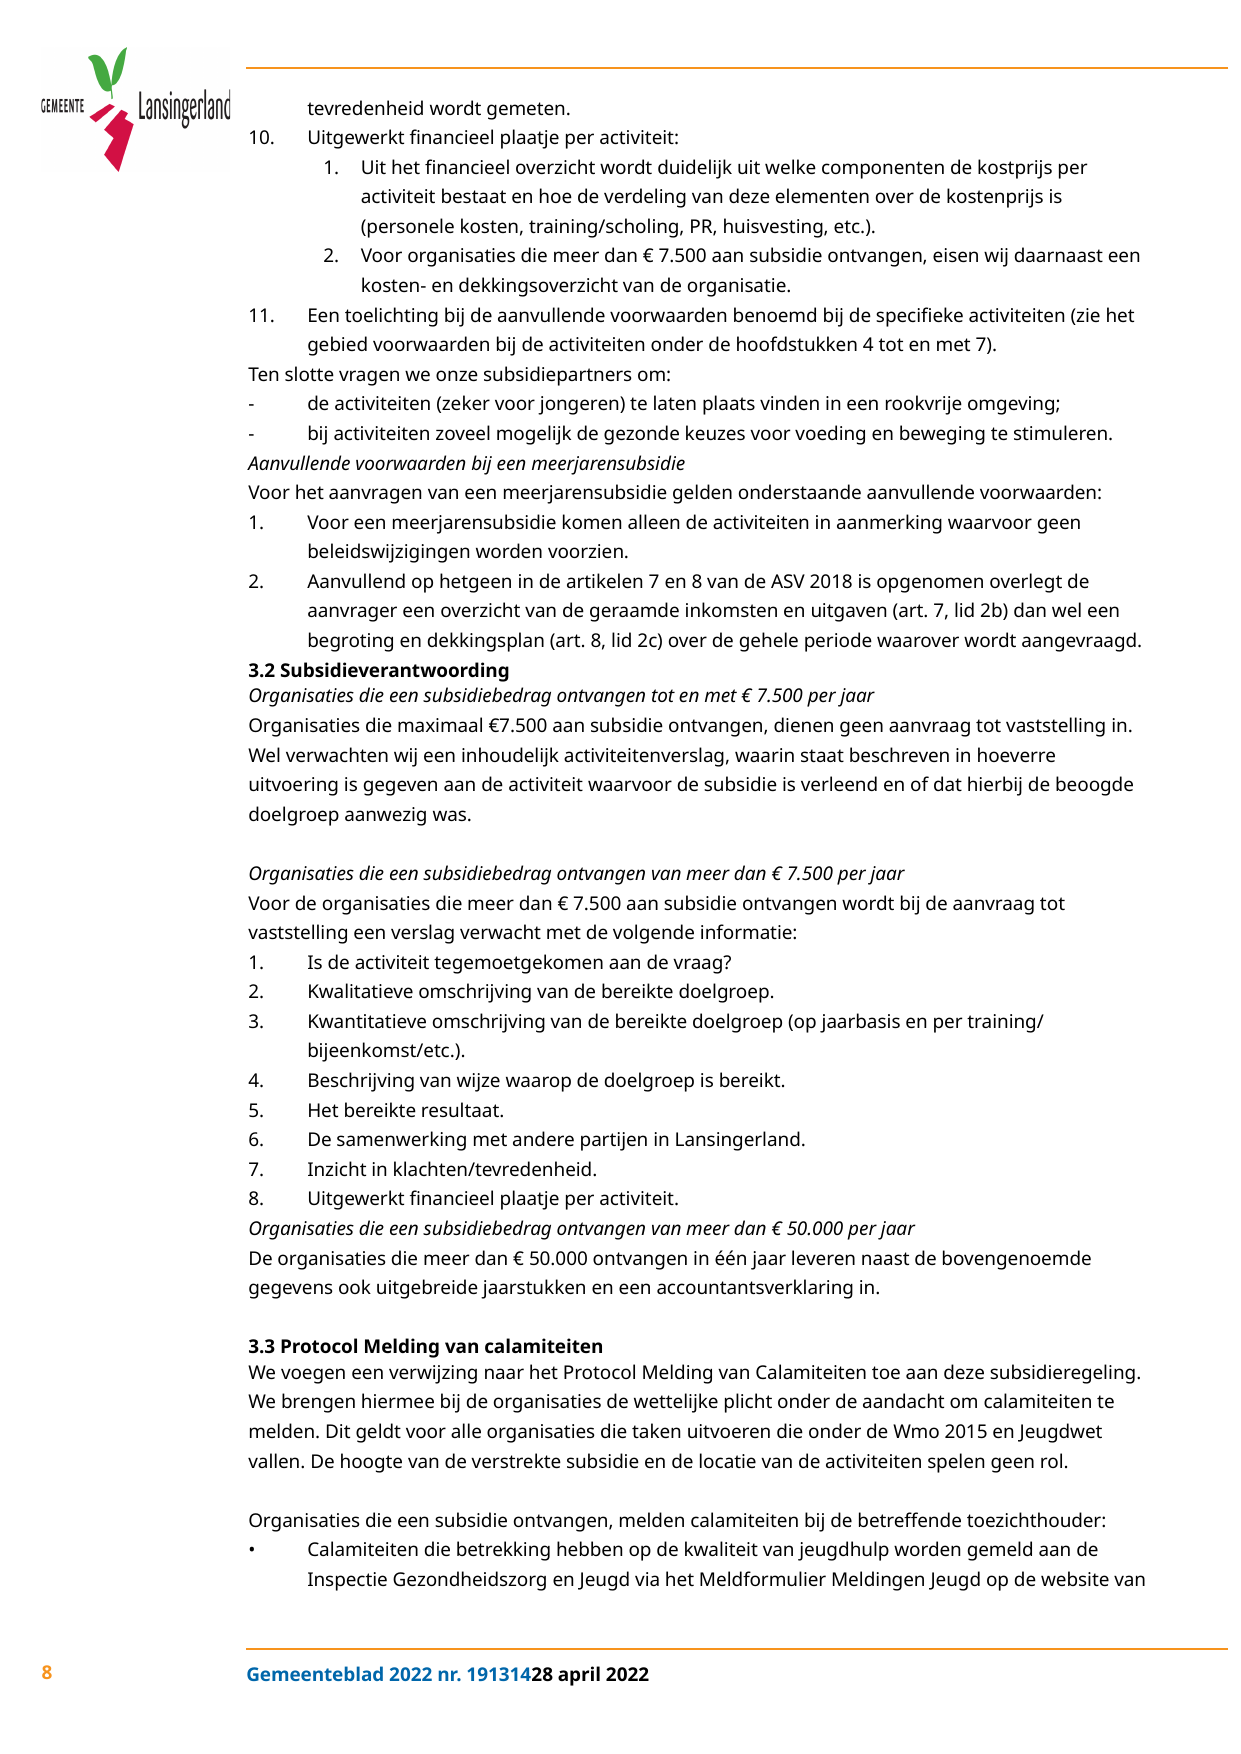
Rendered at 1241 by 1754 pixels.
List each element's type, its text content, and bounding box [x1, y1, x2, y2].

list Aanvullend op hetgeen in de artikelen 7 en 8 van de ASV 2018 is opgenomen overlegt de aanvrager een overzicht van de geraamde inkomsten en uitgaven (art. 7, lid 2b) dan wel een begroting en dekkingsplan (art. 8, lid 2c) over de gehele periode waarover wordt aangevraagd. [248, 568, 1152, 653]
list Het bereikte resultaat. [248, 1097, 1152, 1122]
list tevredenheid wordt gemeten. [248, 95, 1152, 121]
text Organisaties die een subsidiebedrag ontvangen tot en met € 7.500 per jaar [248, 683, 1152, 708]
list Voor organisaties die meer dan € 7.500 aan subsidie ontvangen, eisen wij daarnaast een kosten- en dekkingsoverzicht van de organisatie. [323, 243, 1152, 298]
text Organisaties die een subsidie ontvangen, melden calamiteiten bij de betreffende toezichthouder: [248, 1507, 1152, 1533]
list Uit het financieel overzicht wordt duidelijk uit welke componenten de kostprijs per activiteit bestaat en hoe de verdeling van deze elementen over de kostenprijs is (personele kosten, training/scholing, PR, huisvesting, etc.). [323, 154, 1152, 239]
text Voor het aanvragen van een meerjarensubsidie gelden onderstaande aanvullende voorwaarden: [248, 479, 1152, 505]
list Uitgewerkt financieel plaatje per activiteit: [248, 124, 1152, 150]
list De samenwerking met andere partijen in Lansingerland. [248, 1126, 1152, 1152]
text Aanvullende voorwaarden bij een meerjarensubsidie [248, 450, 1152, 476]
list bij activiteiten zoveel mogelijk de gezonde keuzes voor voeding en beweging te stimuleren. [248, 420, 1152, 446]
list Is de activiteit tegemoetgekomen aan de vraag? [248, 949, 1152, 974]
list Beschrijving van wijze waarop de doelgroep is bereikt. [248, 1067, 1152, 1093]
text 3.3 Protocol Melding van calamiteiten [248, 1333, 1152, 1359]
list Kwalitatieve omschrijving van de bereikte doelgroep. [248, 978, 1152, 1004]
text Ten slotte vragen we onze subsidiepartners om: [248, 361, 1152, 387]
text We voegen een verwijzing naar het Protocol Melding van Calamiteiten toe aan deze subsidieregeling. We brengen hiermee bij de organisaties de wettelijke plicht onder de aandacht om calamiteiten te melden. Dit geldt voor alle organisaties die taken uitvoeren die onder de Wmo 2015 en Jeugdwet vallen. De hoogte van de verstrekte subsidie en de locatie van de activiteiten spelen geen rol. [248, 1359, 1152, 1474]
picture [41, 47, 231, 172]
text Organisaties die een subsidiebedrag ontvangen van meer dan € 7.500 per jaar [248, 860, 1152, 886]
list Calamiteiten die betrekking hebben op de kwaliteit van jeugdhulp worden gemeld aan de Inspectie Gezondheidszorg en Jeugd via het Meldformulier Meldingen Jeugd op de website van [248, 1537, 1152, 1592]
list Kwantitatieve omschrijving van de bereikte doelgroep (op jaarbasis en per training/ bijeenkomst/etc.). [248, 1008, 1152, 1063]
text Organisaties die maximaal €7.500 aan subsidie ontvangen, dienen geen aanvraag tot vaststelling in. Wel verwachten wij een inhoudelijk activiteitenverslag, waarin staat beschreven in hoeverre uitvoering is gegeven aan de activiteit waarvoor de subsidie is verleend en of dat hierbij de beoogde doelgroep aanwezig was. [248, 712, 1152, 827]
list Uitgewerkt financieel plaatje per activiteit. [248, 1186, 1152, 1211]
list Inzicht in klachten/tevredenheid. [248, 1156, 1152, 1182]
list Een toelichting bij de aanvullende voorwaarden benoemd bij de specifieke activiteiten (zie het gebied voorwaarden bij de activiteiten onder de hoofdstukken 4 tot en met 7). [248, 302, 1152, 357]
text 3.2 Subsidieverantwoording [248, 657, 1152, 683]
text Voor de organisaties die meer dan € 7.500 aan subsidie ontvangen wordt bij de aanvraag tot vaststelling een verslag verwacht met de volgende informatie: [248, 890, 1152, 945]
list Voor een meerjarensubsidie komen alleen de activiteiten in aanmerking waarvoor geen beleidswijzigingen worden voorzien. [248, 509, 1152, 564]
text Organisaties die een subsidiebedrag ontvangen van meer dan € 50.000 per jaar [248, 1215, 1152, 1241]
text De organisaties die meer dan € 50.000 ontvangen in één jaar leveren naast de bovengenoemde gegevens ook uitgebreide jaarstukken en een accountantsverklaring in. [248, 1245, 1152, 1300]
list de activiteiten (zeker voor jongeren) te laten plaats vinden in een rookvrije omgeving; [248, 391, 1152, 416]
